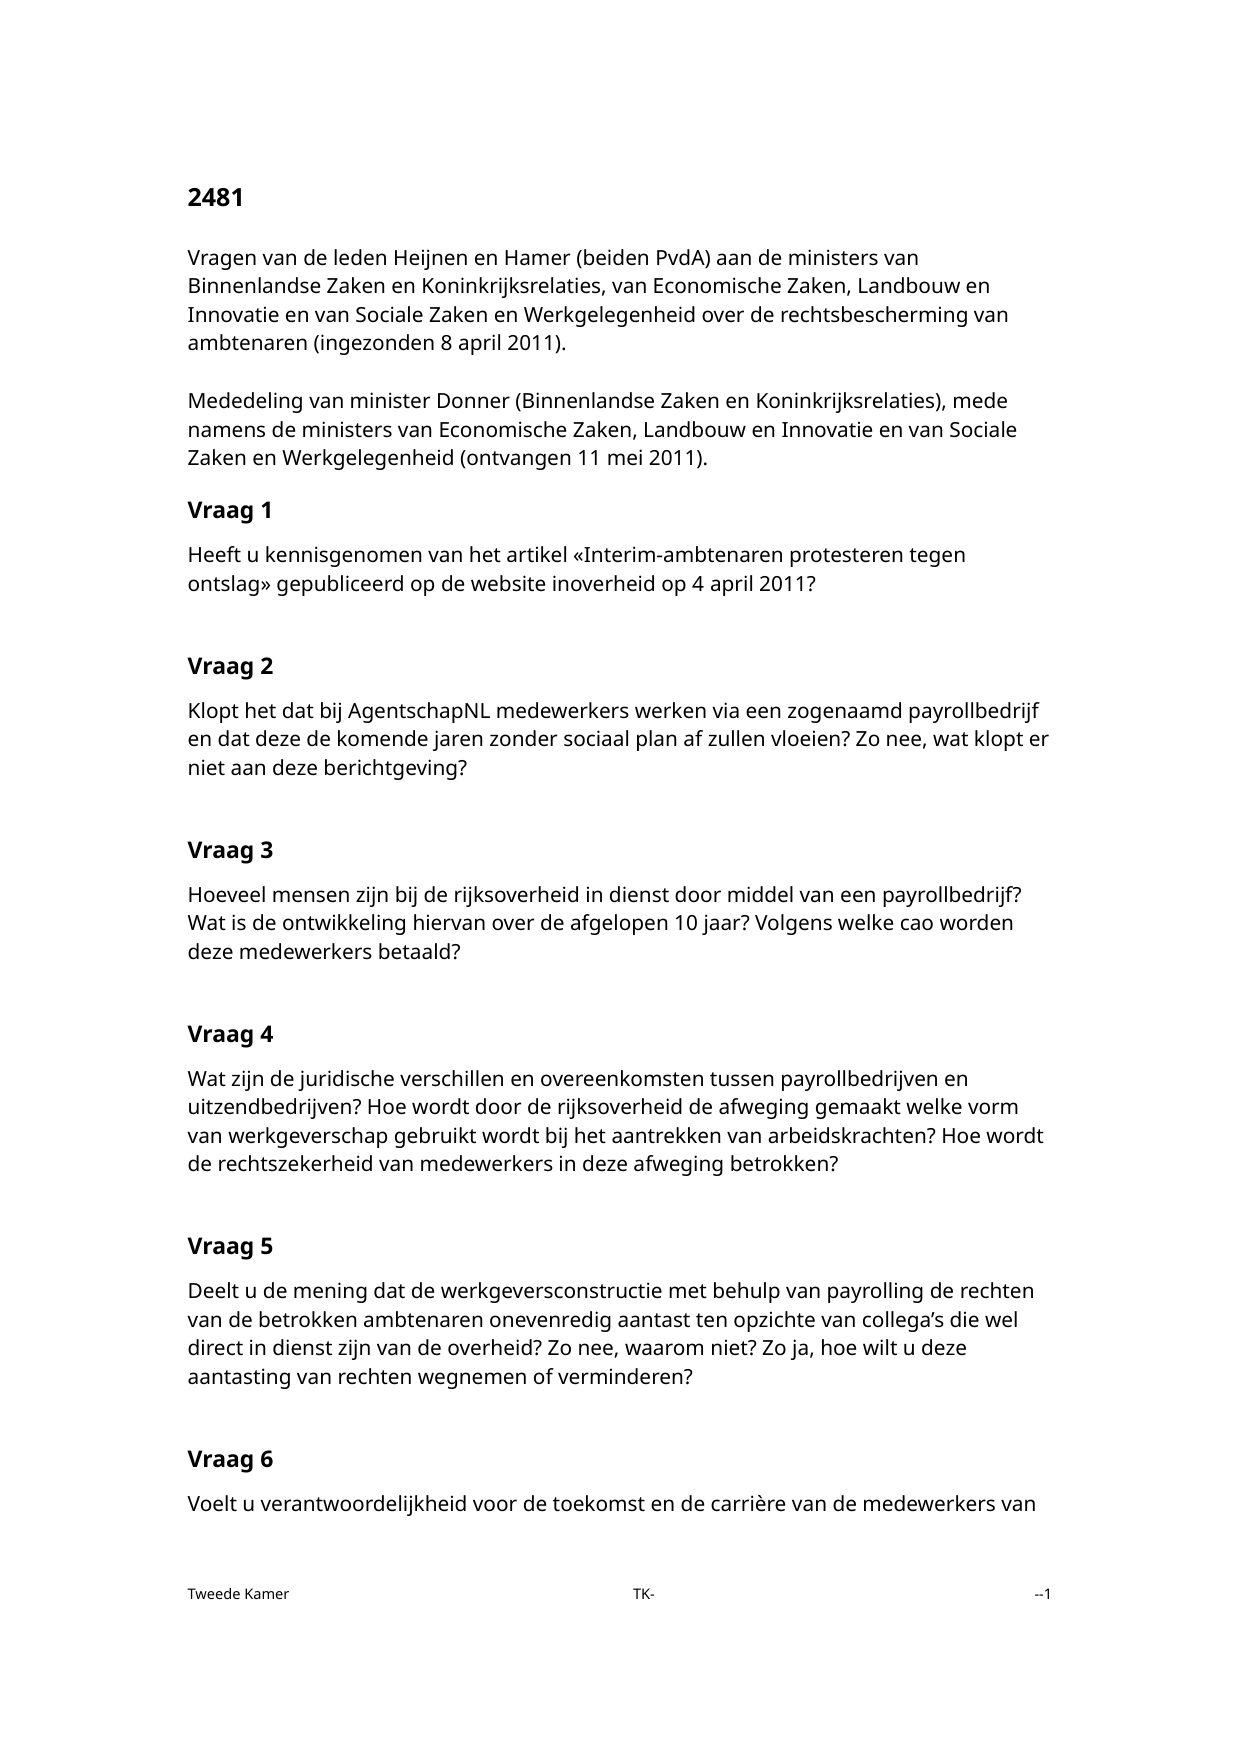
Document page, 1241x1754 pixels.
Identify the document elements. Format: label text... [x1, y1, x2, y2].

text 2481 [187, 179, 1053, 213]
subtitle Vraag 5 [187, 1230, 1053, 1262]
text Klopt het dat bij AgentschapNL medewerkers werken via een zogenaamd payrollbedrijf en dat deze de komende jaren zonder sociaal plan af zullen vloeien? Zo nee, wat klopt er niet aan deze berichtgeving? [187, 696, 1053, 781]
subtitle Vraag 3 [187, 834, 1053, 865]
text Voelt u verantwoordelijkheid voor de toekomst en de carrière van de medewerkers van [187, 1489, 1053, 1517]
subtitle Vraag 1 [187, 494, 1053, 525]
text Mededeling van minister Donner (Binnenlandse Zaken en Koninkrijksrelaties), mede namens de ministers van Economische Zaken, Landbouw en Innovatie en van Sociale Zaken en Werkgelegenheid (ontvangen 11 mei 2011). [187, 386, 1053, 472]
text Heeft u kennisgenomen van het artikel «Interim-ambtenaren protesteren tegen ontslag» gepubliceerd op de website inoverheid op 4 april 2011? [187, 540, 1053, 597]
text Deelt u de mening dat de werkgeversconstructie met behulp van payrolling de rechten van de betrokken ambtenaren onevenredig aantast ten opzichte van collega’s die wel direct in dienst zijn van de overheid? Zo nee, waarom niet? Zo ja, hoe wilt u deze aantasting van rechten wegnemen of verminderen? [187, 1277, 1053, 1390]
subtitle Vraag 2 [187, 650, 1053, 681]
text Wat zijn de juridische verschillen en overeenkomsten tussen payrollbedrijven en uitzendbedrijven? Hoe wordt door de rijksoverheid de afweging gemaakt welke vorm van werkgeverschap gebruikt wordt bij het aantrekken van arbeidskrachten? Hoe wordt de rechtszekerheid van medewerkers in deze afweging betrokken? [187, 1064, 1053, 1178]
text Hoeveel mensen zijn bij de rijksoverheid in dienst door middel van een payrollbedrijf? Wat is de ontwikkeling hiervan over de afgelopen 10 jaar? Volgens welke cao worden deze medewerkers betaald? [187, 880, 1053, 965]
subtitle Vraag 4 [187, 1018, 1053, 1049]
text Vragen van de leden Heijnen en Hamer (beiden PvdA) aan de ministers van Binnenlandse Zaken en Koninkrijksrelaties, van Economische Zaken, Landbouw en Innovatie en van Sociale Zaken en Werkgelegenheid over de rechtsbescherming van ambtenaren (ingezonden 8 april 2011). [187, 243, 1053, 357]
subtitle Vraag 6 [187, 1443, 1053, 1474]
